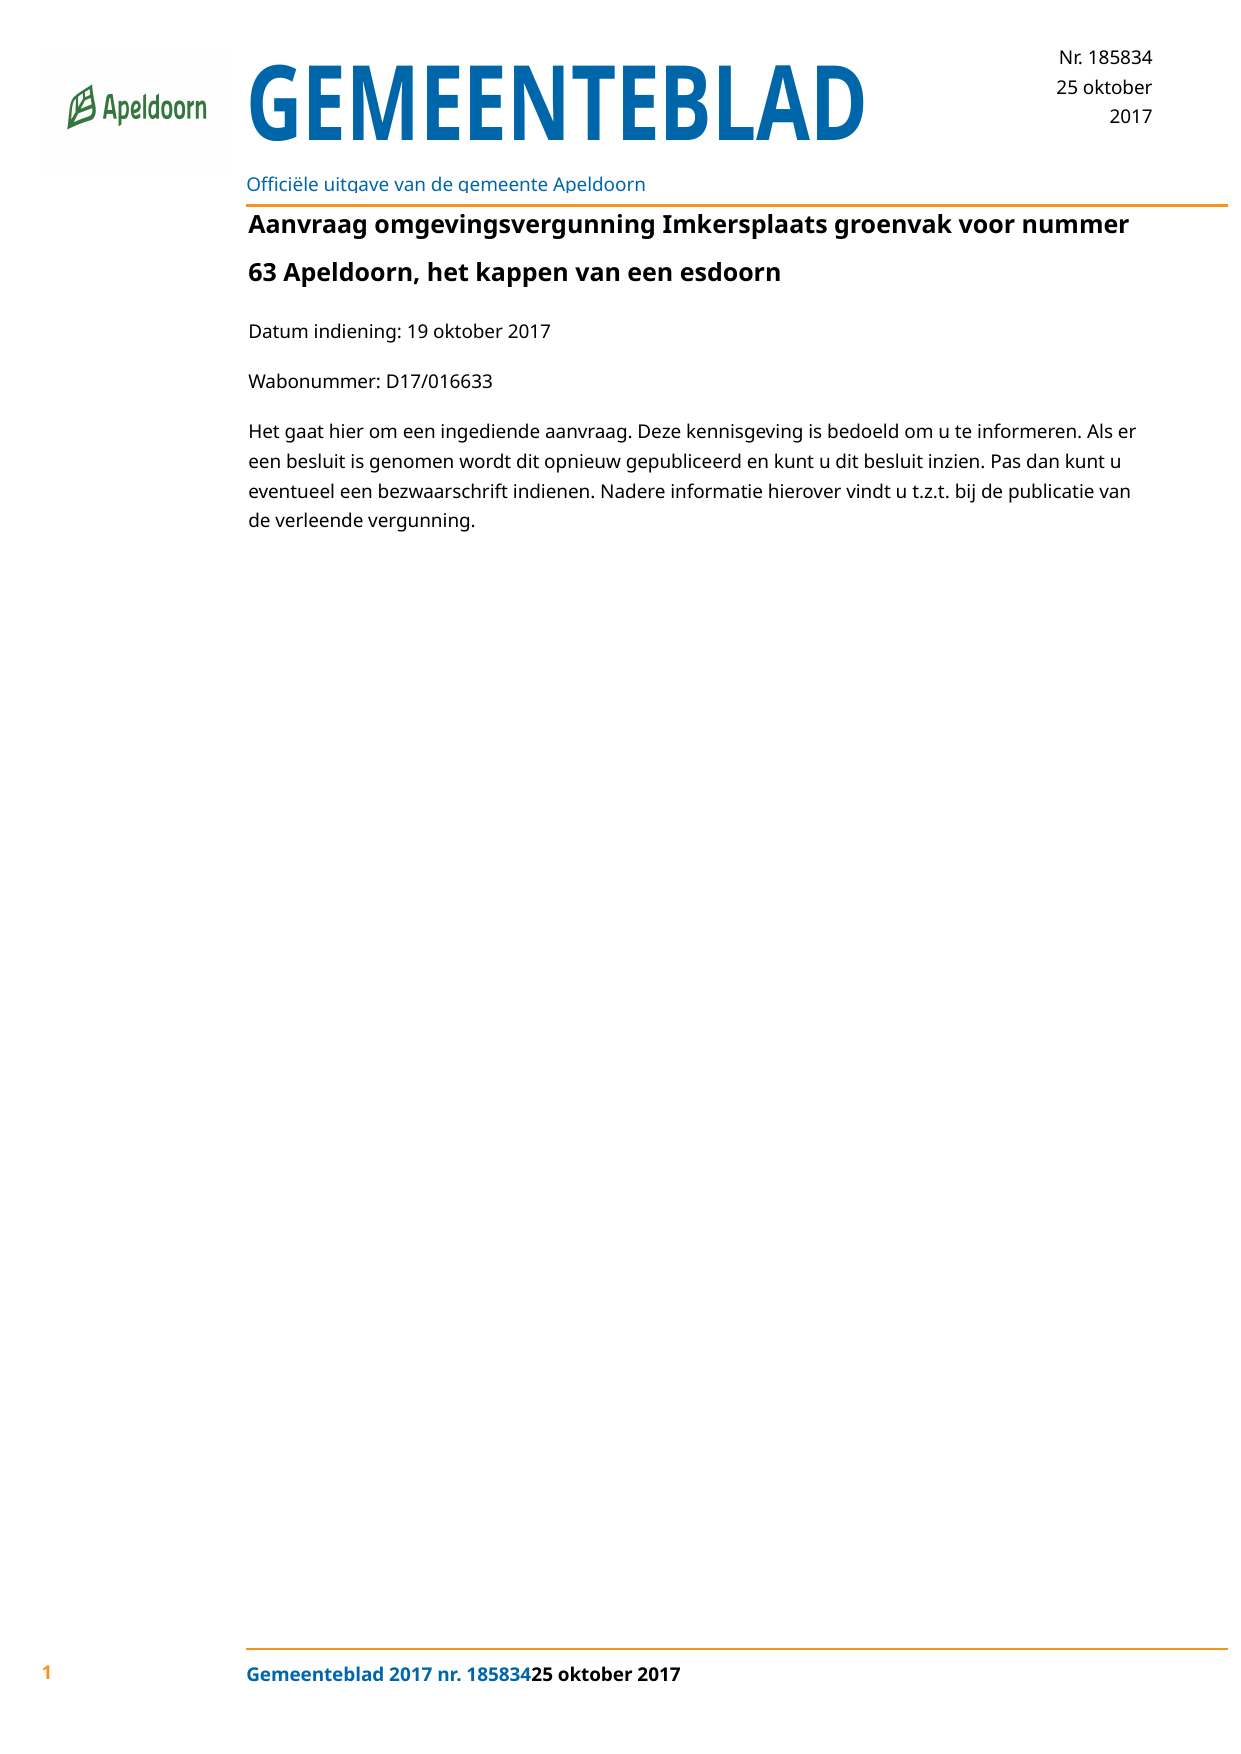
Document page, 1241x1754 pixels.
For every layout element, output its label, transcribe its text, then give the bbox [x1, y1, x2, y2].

picture [41, 47, 231, 172]
text Datum indiening: 19 oktober 2017 [248, 318, 1152, 344]
text Wabonummer: D17/016633 [248, 368, 1152, 394]
text Het gaat hier om een ingediende aanvraag. Deze kennisgeving is bedoeld om u te informeren. Als er een besluit is genomen wordt dit opnieuw gepubliceerd en kunt u dit besluit inzien. Pas dan kunt u eventueel een bezwaarschrift indienen. Nadere informatie hierover vindt u t.z.t. bij de publicatie van de verleende vergunning. [248, 419, 1152, 533]
text Aanvraag omgevingsvergunning Imkersplaats groenvak voor nummer 63 Apeldoorn, het kappen van een esdoorn [248, 207, 1152, 288]
